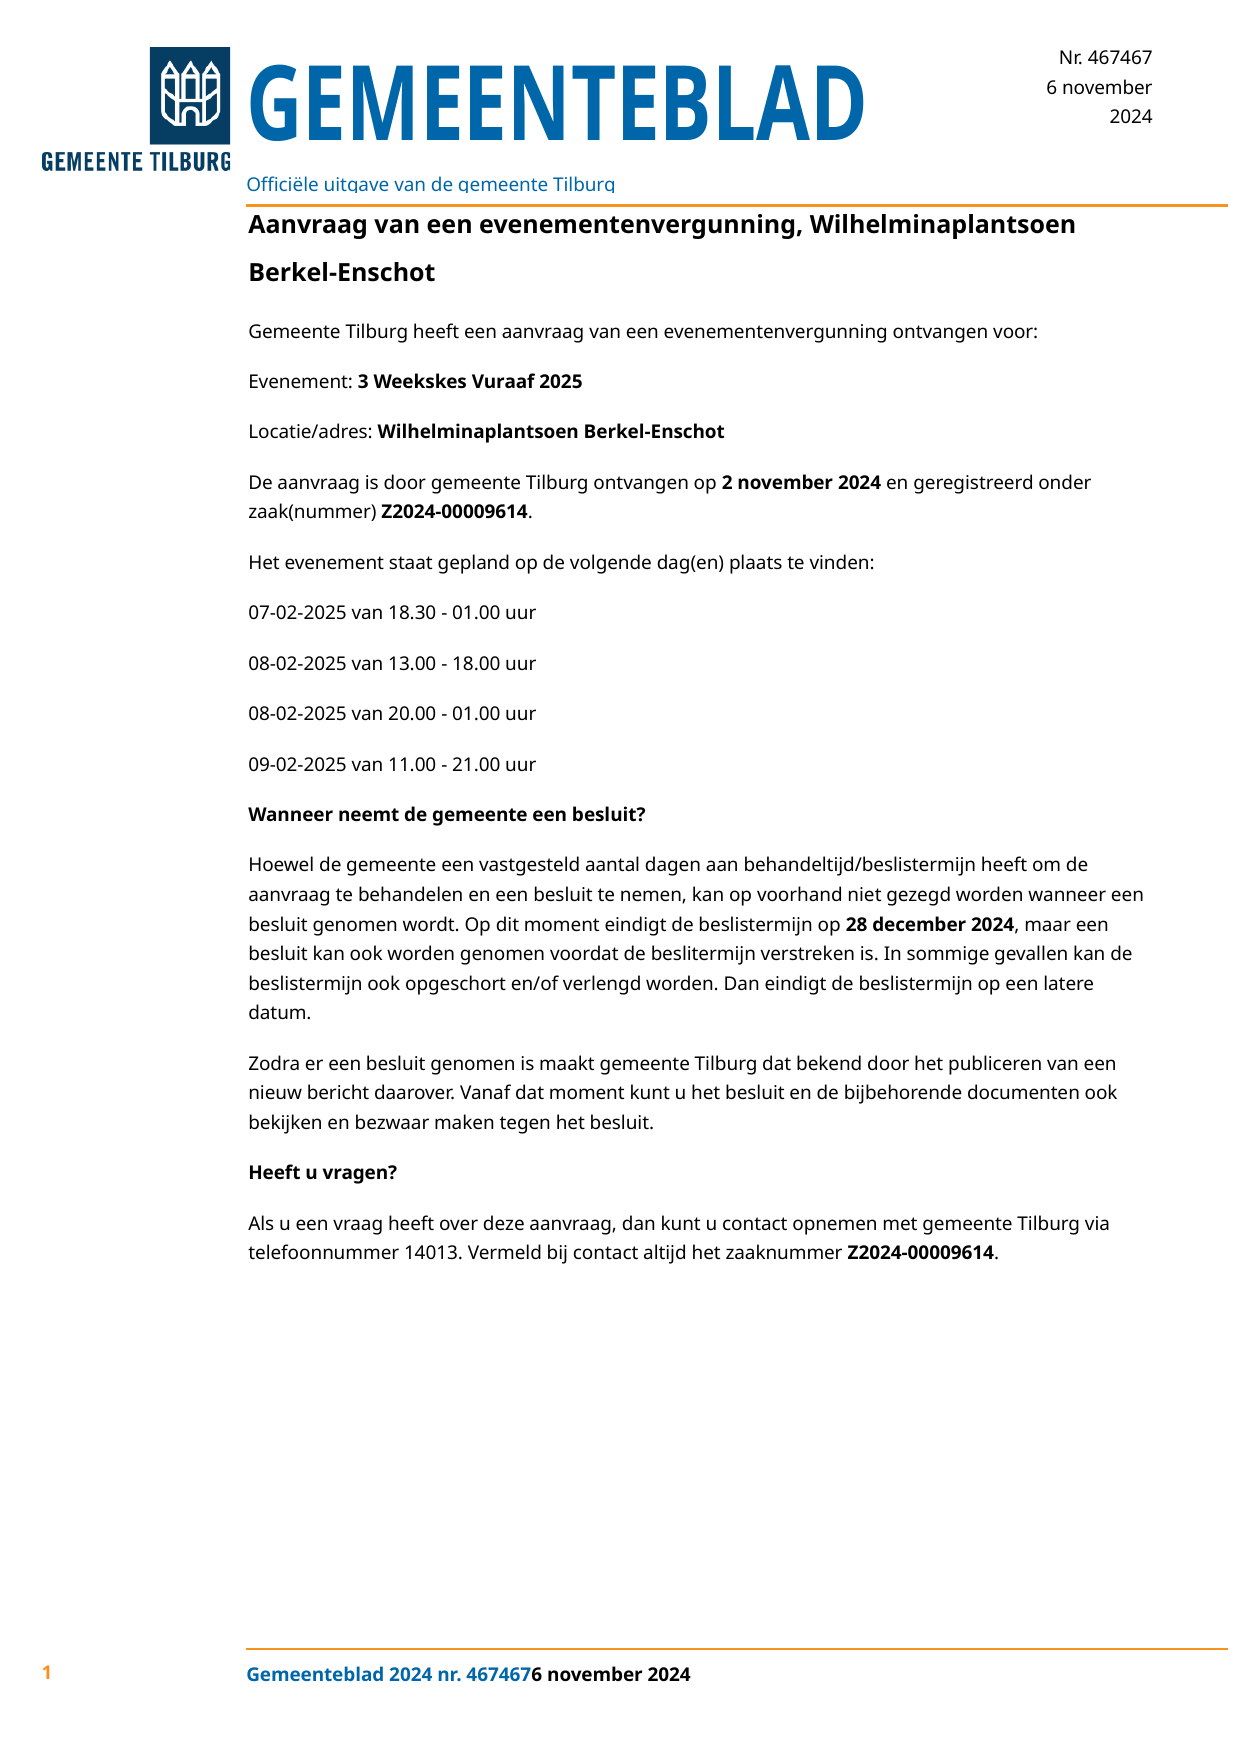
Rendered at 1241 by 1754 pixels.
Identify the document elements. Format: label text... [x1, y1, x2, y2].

text Hoewel de gemeente een vastgesteld aantal dagen aan behandeltijd/beslistermijn heeft om de aanvraag te behandelen en een besluit te nemen, kan op voorhand niet gezegd worden wanneer een besluit genomen wordt. Op dit moment eindigt de beslistermijn op 28 december 2024, maar een besluit kan ook worden genomen voordat de beslitermijn verstreken is. In sommige gevallen kan de beslistermijn ook opgeschort en/of verlengd worden. Dan eindigt de beslistermijn op een latere datum. [248, 852, 1152, 1025]
text 09-02-2025 van 11.00 - 21.00 uur [248, 751, 1152, 777]
text 08-02-2025 van 13.00 - 18.00 uur [248, 650, 1152, 676]
text Als u een vraag heeft over deze aanvraag, dan kunt u contact opnemen met gemeente Tilburg via telefoonnummer 14013. Vermeld bij contact altijd het zaaknummer Z2024-00009614. [248, 1210, 1152, 1265]
text De aanvraag is door gemeente Tilburg ontvangen op 2 november 2024 en geregistreerd onder zaak(nummer) Z2024-00009614. [248, 469, 1152, 524]
text Het evenement staat gepland op de volgende dag(en) plaats te vinden: [248, 549, 1152, 575]
picture [41, 47, 231, 172]
text Aanvraag van een evenementenvergunning, Wilhelminaplantsoen Berkel-Enschot [248, 207, 1152, 288]
text 08-02-2025 van 20.00 - 01.00 uur [248, 700, 1152, 726]
text Zodra er een besluit genomen is maakt gemeente Tilburg dat bekend door het publiceren van een nieuw bericht daarover. Vanaf dat moment kunt u het besluit en de bijbehorende documenten ook bekijken en bezwaar maken tegen het besluit. [248, 1050, 1152, 1135]
text Wanneer neemt de gemeente een besluit? [248, 801, 1152, 827]
text 07-02-2025 van 18.30 - 01.00 uur [248, 599, 1152, 625]
text Gemeente Tilburg heeft een aanvraag van een evenementenvergunning ontvangen voor: [248, 318, 1152, 344]
text Evenement: 3 Weekskes Vuraaf 2025 [248, 368, 1152, 394]
text Heeft u vragen? [248, 1159, 1152, 1185]
text Locatie/adres: Wilhelminaplantsoen Berkel-Enschot [248, 419, 1152, 444]
